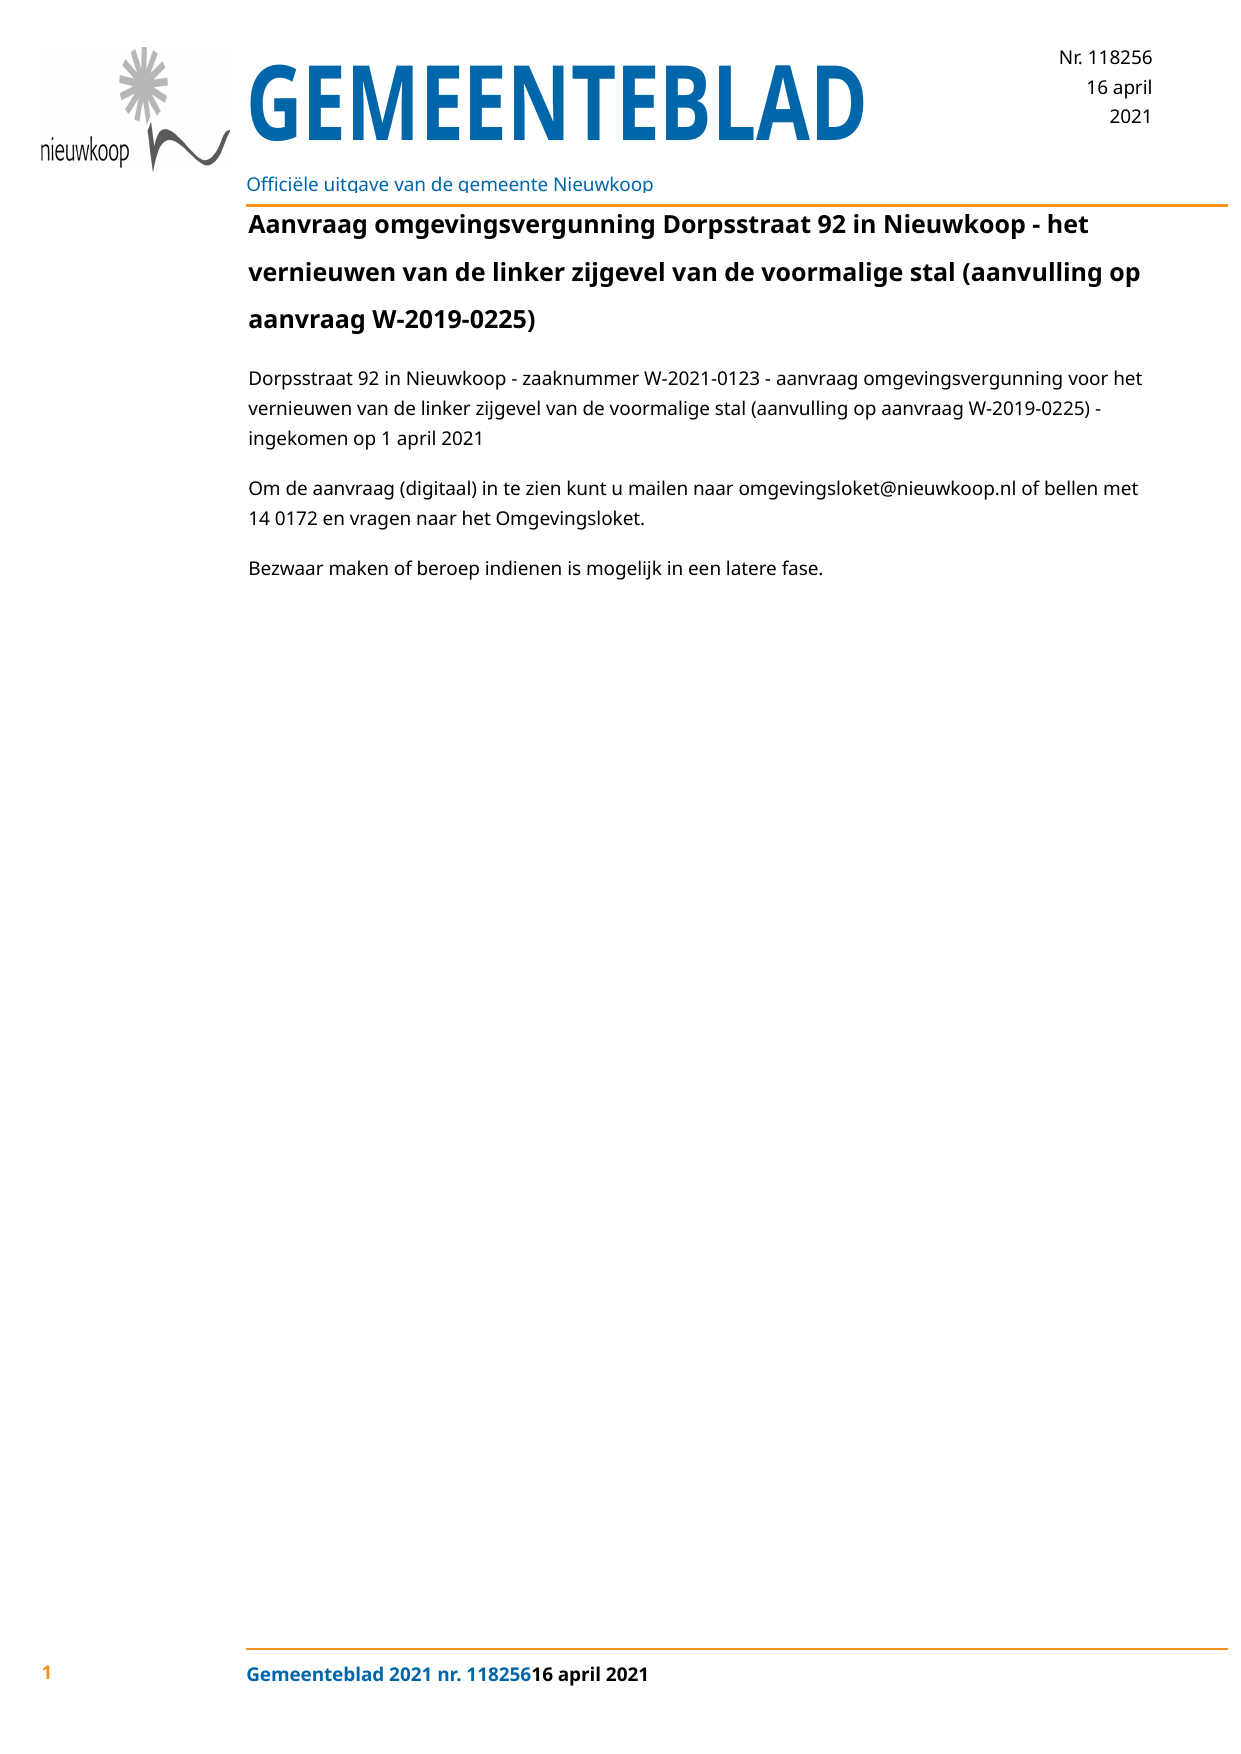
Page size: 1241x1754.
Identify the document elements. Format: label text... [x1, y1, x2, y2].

picture [41, 47, 231, 172]
text Aanvraag omgevingsvergunning Dorpsstraat 92 in Nieuwkoop - het vernieuwen van de linker zijgevel van de voormalige stal (aanvulling op aanvraag W-2019-0225) [248, 207, 1152, 336]
text Om de aanvraag (digitaal) in te zien kunt u mailen naar omgevingsloket@nieuwkoop.nl of bellen met 14 0172 en vragen naar het Omgevingsloket. [248, 475, 1152, 530]
text Bezwaar maken of beroep indienen is mogelijk in een latere fase. [248, 555, 1152, 581]
text Dorpsstraat 92 in Nieuwkoop - zaaknummer W-2021-0123 - aanvraag omgevingsvergunning voor het vernieuwen van de linker zijgevel van de voormalige stal (aanvulling op aanvraag W-2019-0225) - ingekomen op 1 april 2021 [248, 366, 1152, 450]
